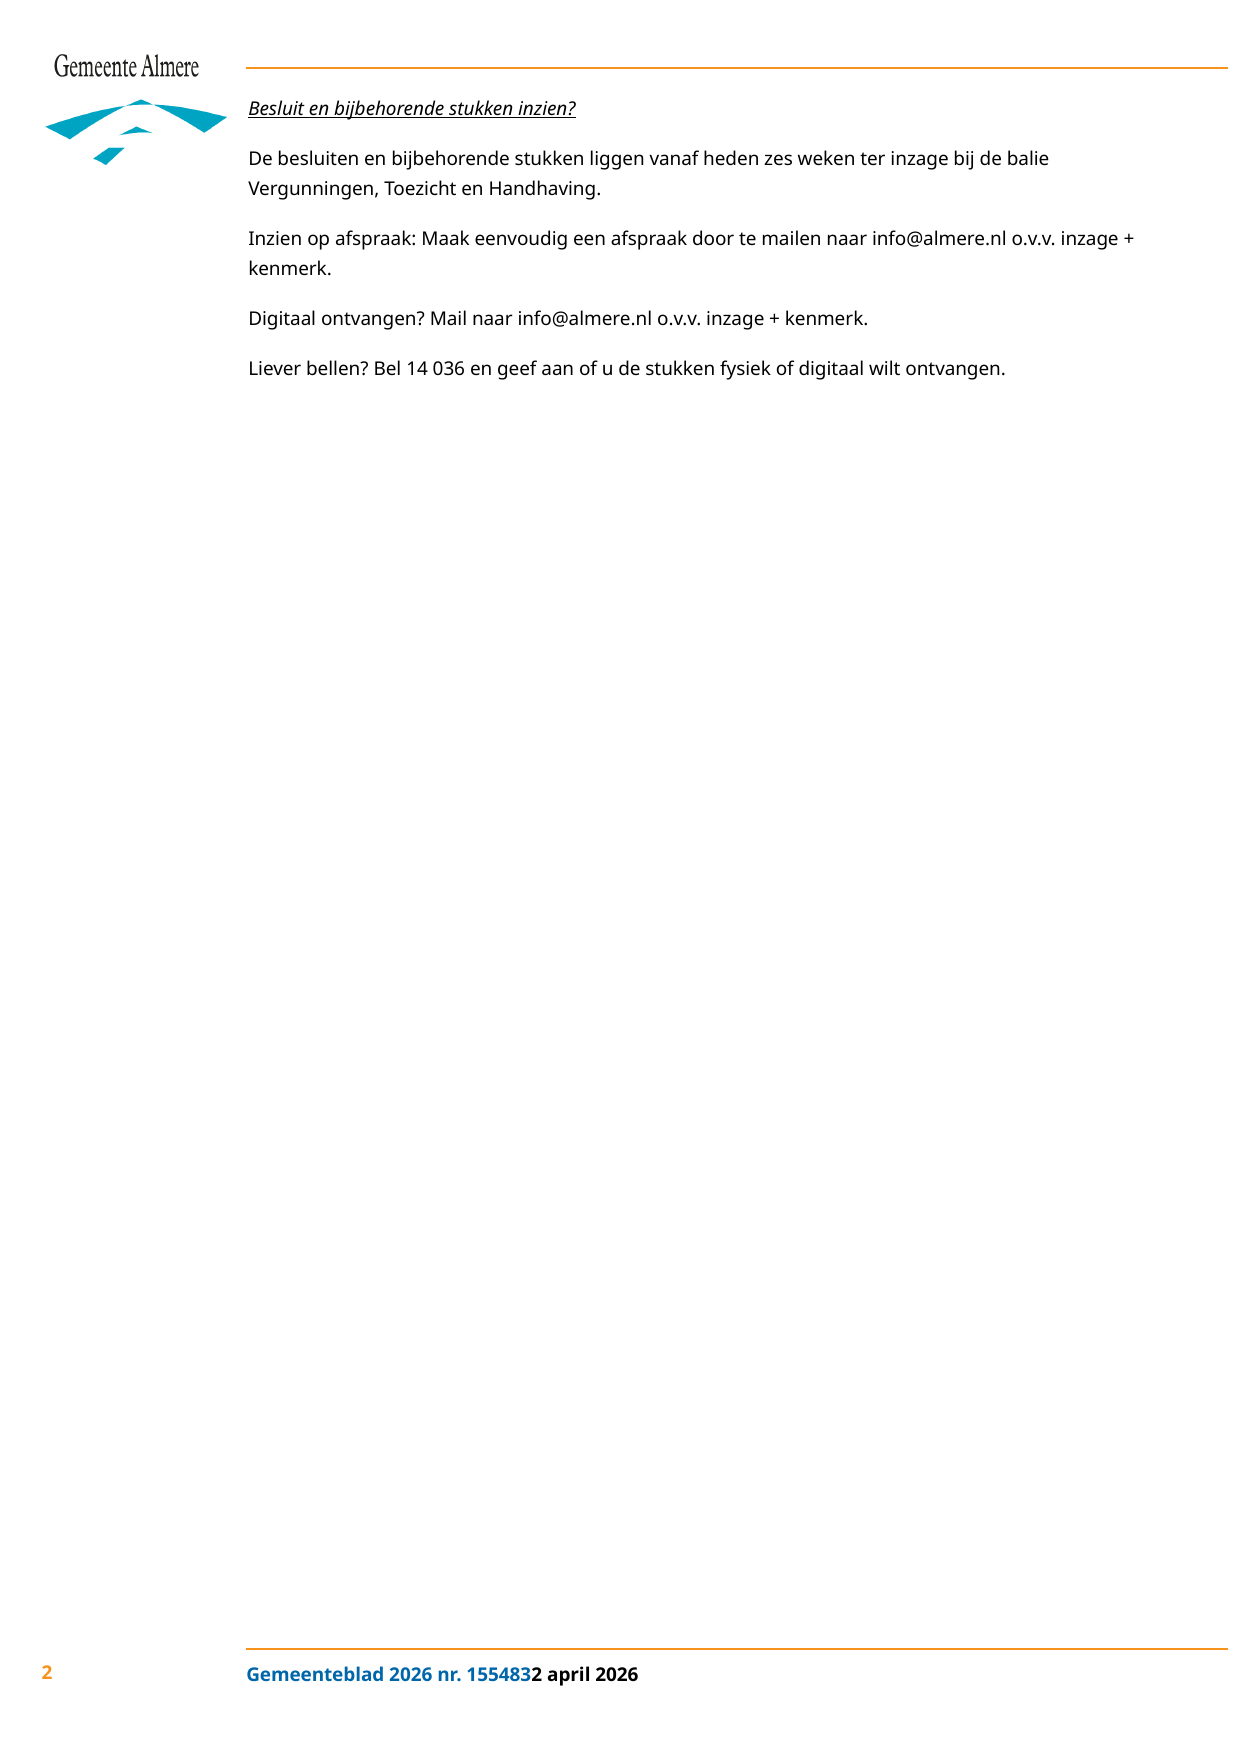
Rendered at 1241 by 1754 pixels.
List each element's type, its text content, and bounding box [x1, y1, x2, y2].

text Digitaal ontvangen? Mail naar info@almere.nl o.v.v. inzage + kenmerk. [248, 305, 1152, 331]
text Inzien op afspraak: Maak eenvoudig een afspraak door te mailen naar info@almere.nl o.v.v. inzage + kenmerk. [248, 225, 1152, 281]
picture [41, 47, 231, 172]
text Besluit en bijbehorende stukken inzien? [248, 95, 1152, 121]
text De besluiten en bijbehorende stukken liggen vanaf heden zes weken ter inzage bij de balie Vergunningen, Toezicht en Handhaving. [248, 145, 1152, 201]
text Liever bellen? Bel 14 036 en geef aan of u de stukken fysiek of digitaal wilt ontvangen. [248, 356, 1152, 381]
